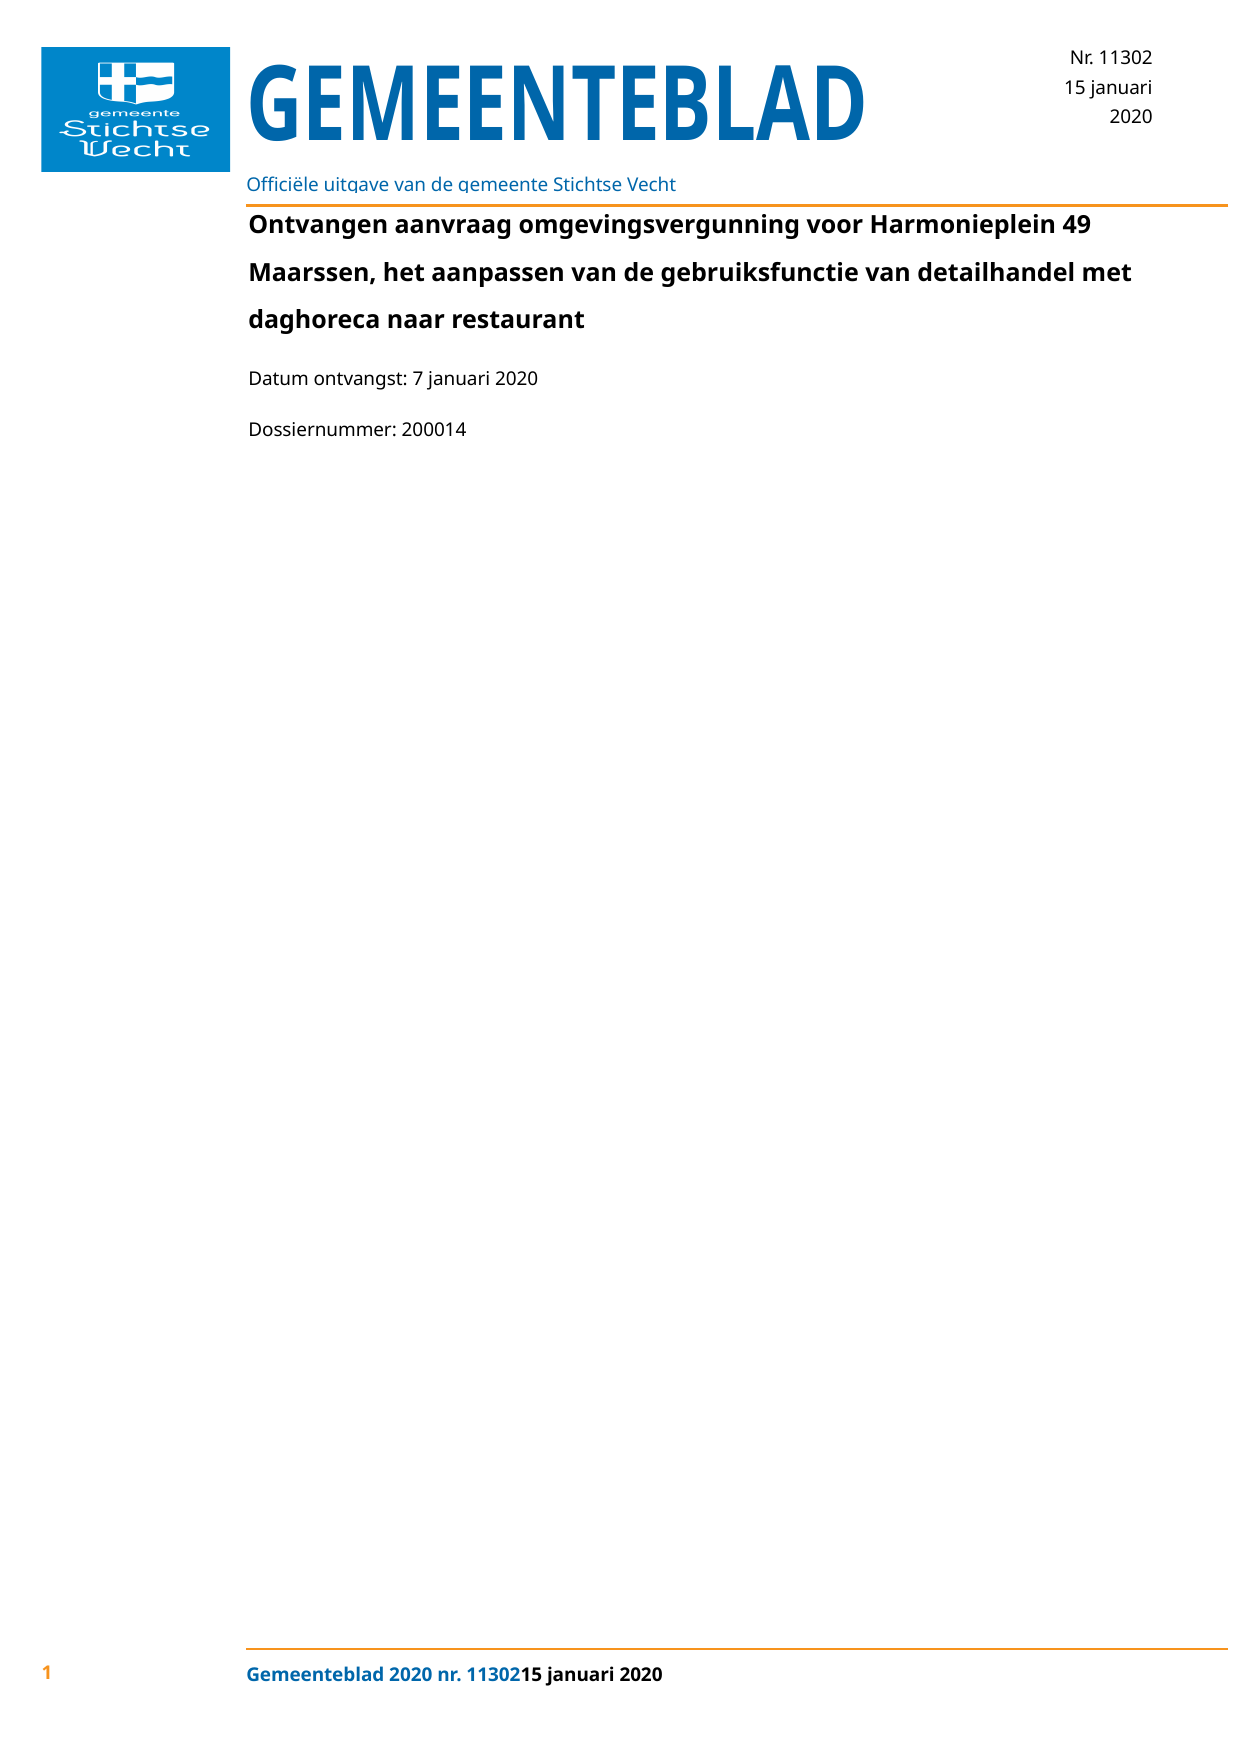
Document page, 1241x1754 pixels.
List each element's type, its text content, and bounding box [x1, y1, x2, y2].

text Datum ontvangst: 7 januari 2020 [248, 366, 1152, 391]
picture [99, 63, 135, 101]
picture [137, 63, 174, 103]
text Dossiernummer: 200014 [248, 416, 1152, 442]
text Ontvangen aanvraag omgevingsvergunning voor Harmonieplein 49 Maarssen, het aanpassen van de gebruiksfunctie van detailhandel met daghoreca naar restaurant [248, 207, 1152, 336]
